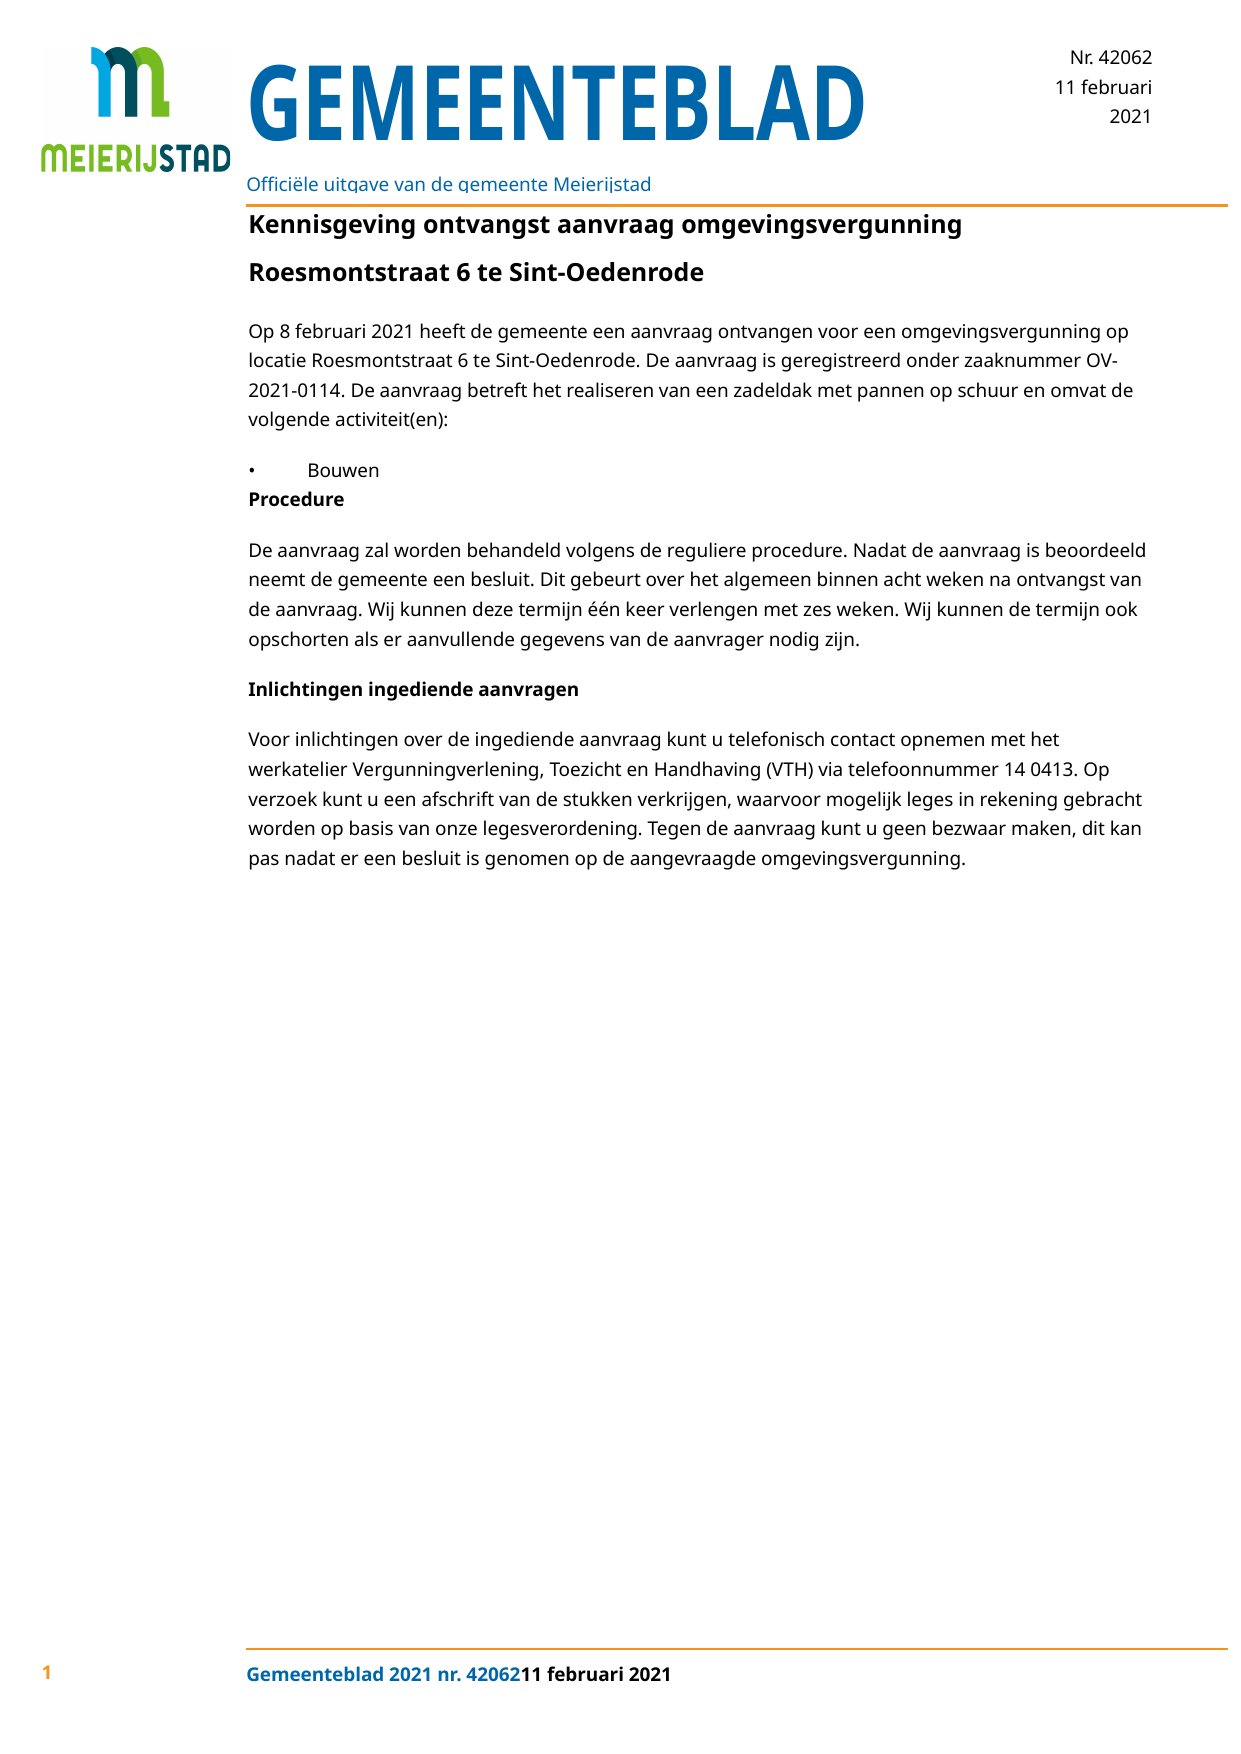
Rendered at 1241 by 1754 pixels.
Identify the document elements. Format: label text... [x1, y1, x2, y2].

text Procedure [248, 487, 1152, 512]
text Kennisgeving ontvangst aanvraag omgevingsvergunning Roesmontstraat 6 te Sint-Oedenrode [248, 207, 1152, 288]
text Op 8 februari 2021 heeft de gemeente een aanvraag ontvangen voor een omgevingsvergunning op locatie Roesmontstraat 6 te Sint-Oedenrode. De aanvraag is geregistreerd onder zaaknummer OV-2021-0114. De aanvraag betreft het realiseren van een zadeldak met pannen op schuur en omvat de volgende activiteit(en): [248, 318, 1152, 432]
list Bouwen [248, 457, 1152, 483]
text De aanvraag zal worden behandeld volgens de reguliere procedure. Nadat de aanvraag is beoordeeld neemt de gemeente een besluit. Dit gebeurt over het algemeen binnen acht weken na ontvangst van de aanvraag. Wij kunnen deze termijn één keer verlengen met zes weken. Wij kunnen de termijn ook opschorten als er aanvullende gegevens van de aanvrager nodig zijn. [248, 537, 1152, 652]
text Inlichtingen ingediende aanvragen [248, 676, 1152, 702]
text Voor inlichtingen over de ingediende aanvraag kunt u telefonisch contact opnemen met het werkatelier Vergunningverlening, Toezicht en Handhaving (VTH) via telefoonnummer 14 0413. Op verzoek kunt u een afschrift van de stukken verkrijgen, waarvoor mogelijk leges in rekening gebracht worden op basis van onze legesverordening. Tegen de aanvraag kunt u geen bezwaar maken, dit kan pas nadat er een besluit is genomen op de aangevraagde omgevingsvergunning. [248, 727, 1152, 871]
picture [41, 47, 231, 172]
